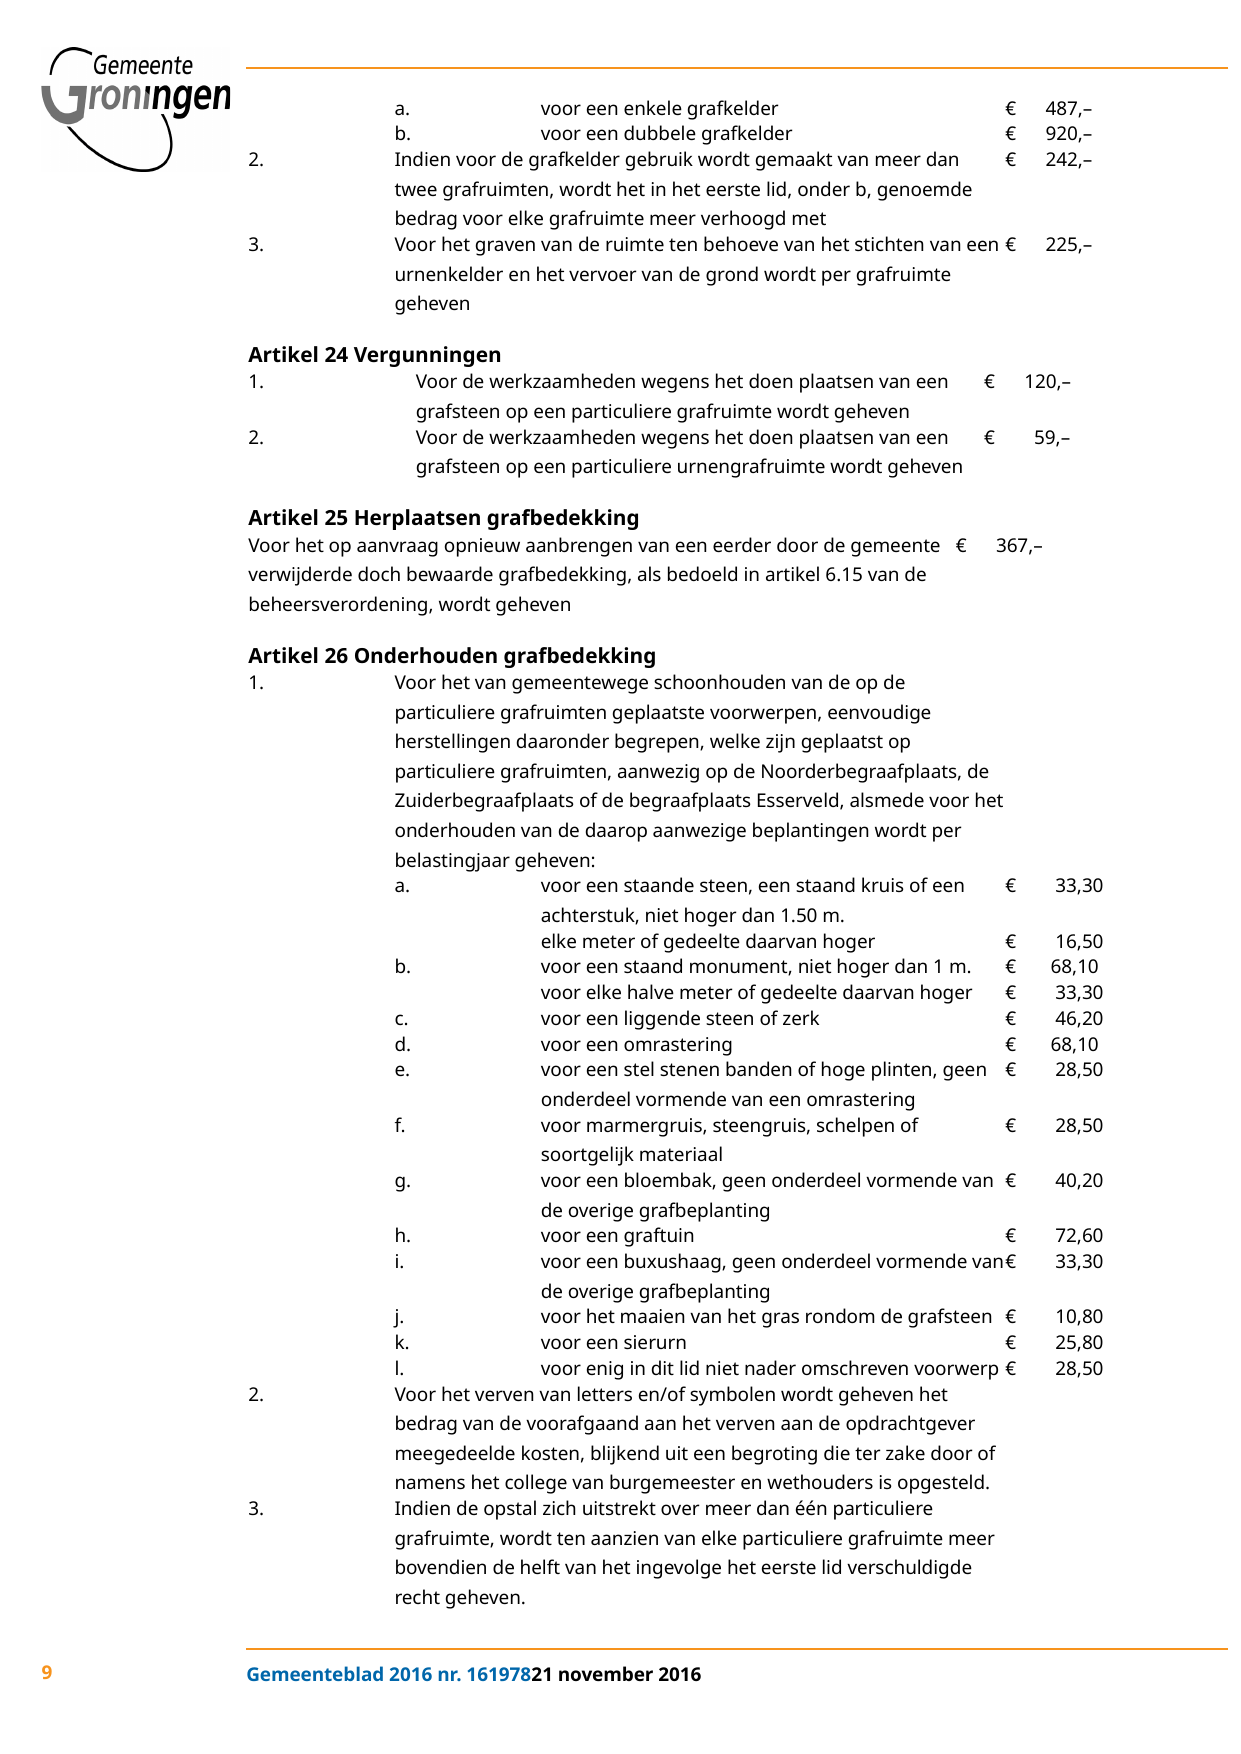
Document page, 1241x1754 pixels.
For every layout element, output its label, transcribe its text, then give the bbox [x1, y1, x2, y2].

table_cell voor elke halve meter of gedeelte daarvan hoger [541, 979, 1005, 1005]
table_cell [248, 95, 394, 121]
table_cell [248, 1057, 394, 1112]
table_cell [1005, 1381, 1152, 1495]
table_cell voor een graftuin [541, 1223, 1005, 1248]
table_header Voor de werkzaamheden wegens het doen plaatsen van een grafsteen op een particuliere grafruimte wordt geheven [416, 369, 984, 424]
table_cell [248, 1031, 394, 1057]
table_cell € 28,50 [1005, 1112, 1152, 1167]
table_cell € 242,– [1005, 146, 1152, 231]
table_cell d. [394, 1031, 541, 1057]
table_header Voor het van gemeentewege schoonhouden van de op de particuliere grafruimten geplaatste voorwerpen, eenvoudige herstellingen daaronder begrepen, welke zijn geplaatst op particuliere grafruimten, aanwezig op de Noorderbegraafplaats, de Zuiderbegraafplaats of de begraafplaats Esserveld, alsmede voor het onderhouden van de daarop aanwezige beplantingen wordt per belastingjaar geheven: [394, 669, 1005, 873]
table_cell voor een bloembak, geen onderdeel vormende van de overige grafbeplanting [541, 1167, 1005, 1222]
table_cell [248, 1248, 394, 1303]
table_cell voor een stel stenen banden of hoge plinten, geen onderdeel vormende van een omrastering [541, 1057, 1005, 1112]
table_cell € 40,20 [1005, 1167, 1152, 1222]
table_cell € 46,20 [1005, 1005, 1152, 1031]
table_cell h. [394, 1223, 541, 1248]
table_cell 2. [248, 1381, 394, 1495]
picture [41, 47, 231, 172]
table_cell a. [394, 873, 541, 928]
table_cell Voor het verven van letters en/of symbolen wordt geheven het bedrag van de voorafgaand aan het verven aan de opdrachtgever meegedeelde kosten, blijkend uit een begroting die ter zake door of namens het college van burgemeester en wethouders is opgesteld. [394, 1381, 1005, 1495]
table_cell € 59,– [984, 424, 1152, 479]
table_cell € 33,30 [1005, 1248, 1152, 1303]
table_cell [248, 1223, 394, 1248]
table_cell € 10,80 [1005, 1304, 1152, 1329]
table_cell g. [394, 1167, 541, 1222]
table_cell € 28,50 [1005, 1057, 1152, 1112]
table_cell voor een sierurn [541, 1329, 1005, 1355]
table_header 1. [248, 369, 416, 424]
table_cell k. [394, 1329, 541, 1355]
table_header 1. [248, 669, 394, 873]
table_cell voor marmergruis, steengruis, schelpen of soortgelijk materiaal [541, 1112, 1005, 1167]
table_cell € 68,10 [1005, 1031, 1152, 1057]
table_header [1005, 669, 1152, 873]
table_cell € 33,30 [1005, 979, 1152, 1005]
table_cell Indien voor de grafkelder gebruik wordt gemaakt van meer dan twee grafruimten, wordt het in het eerste lid, onder b, genoemde bedrag voor elke grafruimte meer verhoogd met [394, 146, 1005, 231]
table_cell 2. [248, 146, 394, 231]
table_cell voor een enkele grafkelder [541, 95, 1005, 121]
table_header € 367,– [956, 532, 1152, 617]
table_header € 120,– [984, 369, 1152, 424]
table_cell voor een dubbele grafkelder [541, 121, 1005, 146]
table_cell f. [394, 1112, 541, 1167]
table_cell 3. [248, 231, 394, 316]
table_cell l. [394, 1355, 541, 1381]
table_cell [248, 954, 394, 979]
table_cell [394, 928, 541, 954]
table_cell € 68,10 [1005, 954, 1152, 979]
table_cell voor enig in dit lid niet nader omschreven voorwerp [541, 1355, 1005, 1381]
table_cell € 33,30 [1005, 873, 1152, 928]
table_cell voor een omrastering [541, 1031, 1005, 1057]
table_cell [248, 1329, 394, 1355]
table_cell voor het maaien van het gras rondom de grafsteen [541, 1304, 1005, 1329]
text Artikel 26 Onderhouden grafbedekking [248, 641, 1152, 669]
table_cell [248, 1304, 394, 1329]
table_cell € 920,– [1005, 121, 1152, 146]
table_cell € 72,60 [1005, 1223, 1152, 1248]
table_cell b. [394, 954, 541, 979]
table_cell 3. [248, 1495, 394, 1610]
table_cell Indien de opstal zich uitstrekt over meer dan één particuliere grafruimte, wordt ten aanzien van elke particuliere grafruimte meer bovendien de helft van het ingevolge het eerste lid verschuldigde recht geheven. [394, 1495, 1005, 1610]
table_cell € 487,– [1005, 95, 1152, 121]
table_cell i. [394, 1248, 541, 1303]
table_cell voor een staande steen, een staand kruis of een achterstuk, niet hoger dan 1.50 m. [541, 873, 1005, 928]
table_cell € 28,50 [1005, 1355, 1152, 1381]
table_cell [248, 121, 394, 146]
table_cell a. [394, 95, 541, 121]
table_cell 2. [248, 424, 416, 479]
table_cell voor een staand monument, niet hoger dan 1 m. [541, 954, 1005, 979]
table_cell j. [394, 1304, 541, 1329]
table_cell voor een buxushaag, geen onderdeel vormende van de overige grafbeplanting [541, 1248, 1005, 1303]
table_cell [248, 873, 394, 928]
table_cell [248, 1167, 394, 1222]
table_cell [1005, 1495, 1152, 1610]
table_cell b. [394, 121, 541, 146]
text Artikel 25 Herplaatsen grafbedekking [248, 503, 1152, 532]
text Artikel 24 Vergunningen [248, 340, 1152, 368]
table_cell Voor de werkzaamheden wegens het doen plaatsen van een grafsteen op een particuliere urnengrafruimte wordt geheven [416, 424, 984, 479]
table_cell voor een liggende steen of zerk [541, 1005, 1005, 1031]
table_cell elke meter of gedeelte daarvan hoger [541, 928, 1005, 954]
table_cell € 225,– [1005, 231, 1152, 316]
table_cell € 16,50 [1005, 928, 1152, 954]
table_cell Voor het graven van de ruimte ten behoeve van het stichten van een urnenkelder en het vervoer van de grond wordt per grafruimte geheven [394, 231, 1005, 316]
table_cell [248, 1112, 394, 1167]
table_cell [248, 1355, 394, 1381]
table_cell [248, 979, 394, 1005]
table_cell [394, 979, 541, 1005]
table_cell c. [394, 1005, 541, 1031]
table_cell € 25,80 [1005, 1329, 1152, 1355]
table_cell [248, 928, 394, 954]
table_cell [248, 1005, 394, 1031]
table_header Voor het op aanvraag opnieuw aanbrengen van een eerder door de gemeente verwijderde doch bewaarde grafbedekking, als bedoeld in artikel 6.15 van de beheersverordening, wordt geheven [248, 532, 956, 617]
table_cell e. [394, 1057, 541, 1112]
